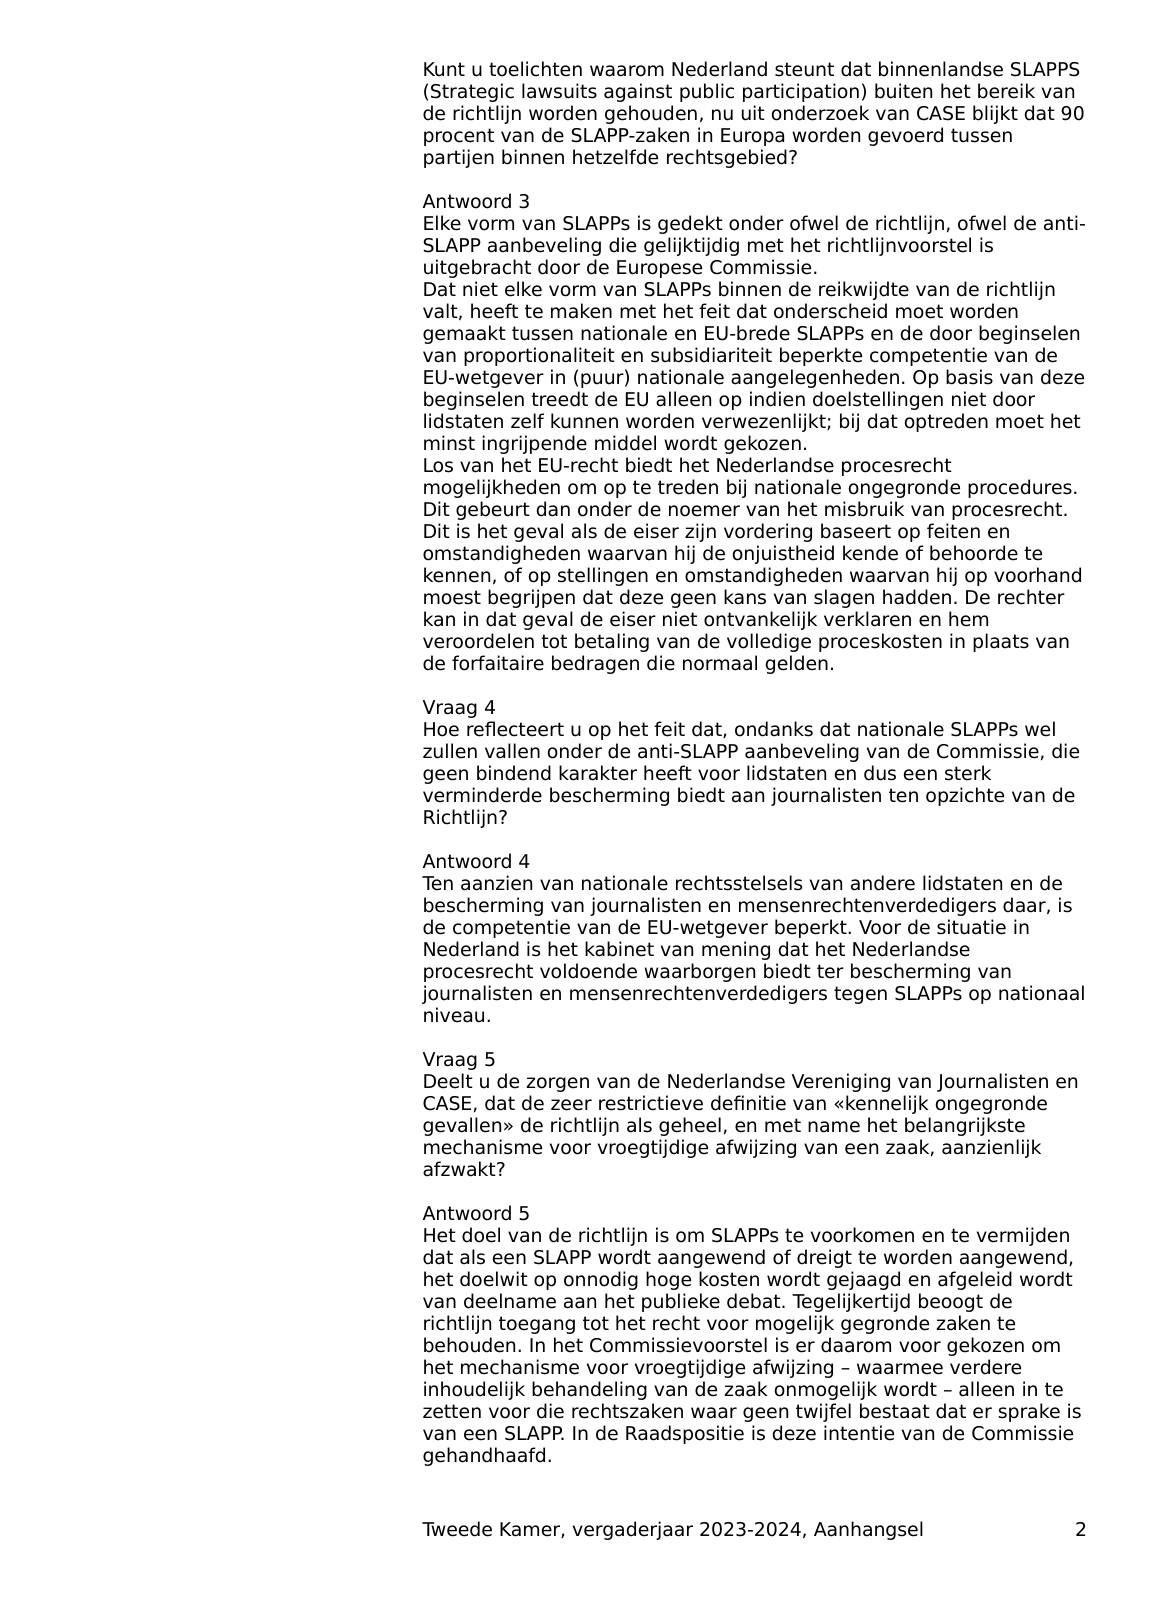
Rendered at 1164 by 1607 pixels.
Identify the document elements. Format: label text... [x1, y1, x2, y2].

text Ten aanzien van nationale rechtsstelsels van andere lidstaten en de bescherming van journalisten en mensenrechtenverdedigers daar, is de competentie van de EU-wetgever beperkt. Voor de situatie in Nederland is het kabinet van mening dat het Nederlandse procesrecht voldoende waarborgen biedt ter bescherming van journalisten en mensenrechtenverdedigers tegen SLAPPs op nationaal niveau. [422, 873, 1087, 1027]
text Dat niet elke vorm van SLAPPs binnen de reikwijdte van de richtlijn valt, heeft te maken met het feit dat onderscheid moet worden gemaakt tussen nationale en EU-brede SLAPPs en de door beginselen van proportionaliteit en subsidiariteit beperkte competentie van de EU-wetgever in (puur) nationale aangelegenheden. Op basis van deze beginselen treedt de EU alleen op indien doelstellingen niet door lidstaten zelf kunnen worden verwezenlijkt; bij dat optreden moet het minst ingrijpende middel wordt gekozen. [422, 279, 1087, 455]
text Deelt u de zorgen van de Nederlandse Vereniging van Journalisten en CASE, dat de zeer restrictieve definitie van «kennelijk ongegronde gevallen» de richtlijn als geheel, en met name het belangrijkste mechanisme voor vroegtijdige afwijzing van een zaak, aanzienlijk afzwakt? [422, 1071, 1087, 1181]
text Antwoord 5 [422, 1203, 1087, 1225]
text Kunt u toelichten waarom Nederland steunt dat binnenlandse SLAPPS (Strategic lawsuits against public participation) buiten het bereik van de richtlijn worden gehouden, nu uit onderzoek van CASE blijkt dat 90 procent van de SLAPP-zaken in Europa worden gevoerd tussen partijen binnen hetzelfde rechtsgebied? [422, 59, 1087, 169]
text Vraag 4 [422, 697, 1087, 719]
text Het doel van de richtlijn is om SLAPPs te voorkomen en te vermijden dat als een SLAPP wordt aangewend of dreigt te worden aangewend, het doelwit op onnodig hoge kosten wordt gejaagd en afgeleid wordt van deelname aan het publieke debat. Tegelijkertijd beoogt de richtlijn toegang tot het recht voor mogelijk gegronde zaken te behouden. In het Commissievoorstel is er daarom voor gekozen om het mechanisme voor vroegtijdige afwijzing – waarmee verdere inhoudelijk behandeling van de zaak onmogelijk wordt – alleen in te zetten voor die rechtszaken waar geen twijfel bestaat dat er sprake is van een SLAPP. In de Raadspositie is deze intentie van de Commissie gehandhaafd. [422, 1225, 1087, 1467]
text Los van het EU-recht biedt het Nederlandse procesrecht mogelijkheden om op te treden bij nationale ongegronde procedures. Dit gebeurt dan onder de noemer van het misbruik van procesrecht. Dit is het geval als de eiser zijn vordering baseert op feiten en omstandigheden waarvan hij de onjuistheid kende of behoorde te kennen, of op stellingen en omstandigheden waarvan hij op voorhand moest begrijpen dat deze geen kans van slagen hadden. De rechter kan in dat geval de eiser niet ontvankelijk verklaren en hem veroordelen tot betaling van de volledige proceskosten in plaats van de forfaitaire bedragen die normaal gelden. [422, 455, 1087, 675]
text Elke vorm van SLAPPs is gedekt onder ofwel de richtlijn, ofwel de anti-SLAPP aanbeveling die gelijktijdig met het richtlijnvoorstel is uitgebracht door de Europese Commissie. [422, 213, 1087, 279]
text Hoe reflecteert u op het feit dat, ondanks dat nationale SLAPPs wel zullen vallen onder de anti-SLAPP aanbeveling van de Commissie, die geen bindend karakter heeft voor lidstaten en dus een sterk verminderde bescherming biedt aan journalisten ten opzichte van de Richtlijn? [422, 719, 1087, 829]
text Antwoord 3 [422, 191, 1087, 213]
text Vraag 5 [422, 1049, 1087, 1071]
text Antwoord 4 [422, 851, 1087, 873]
